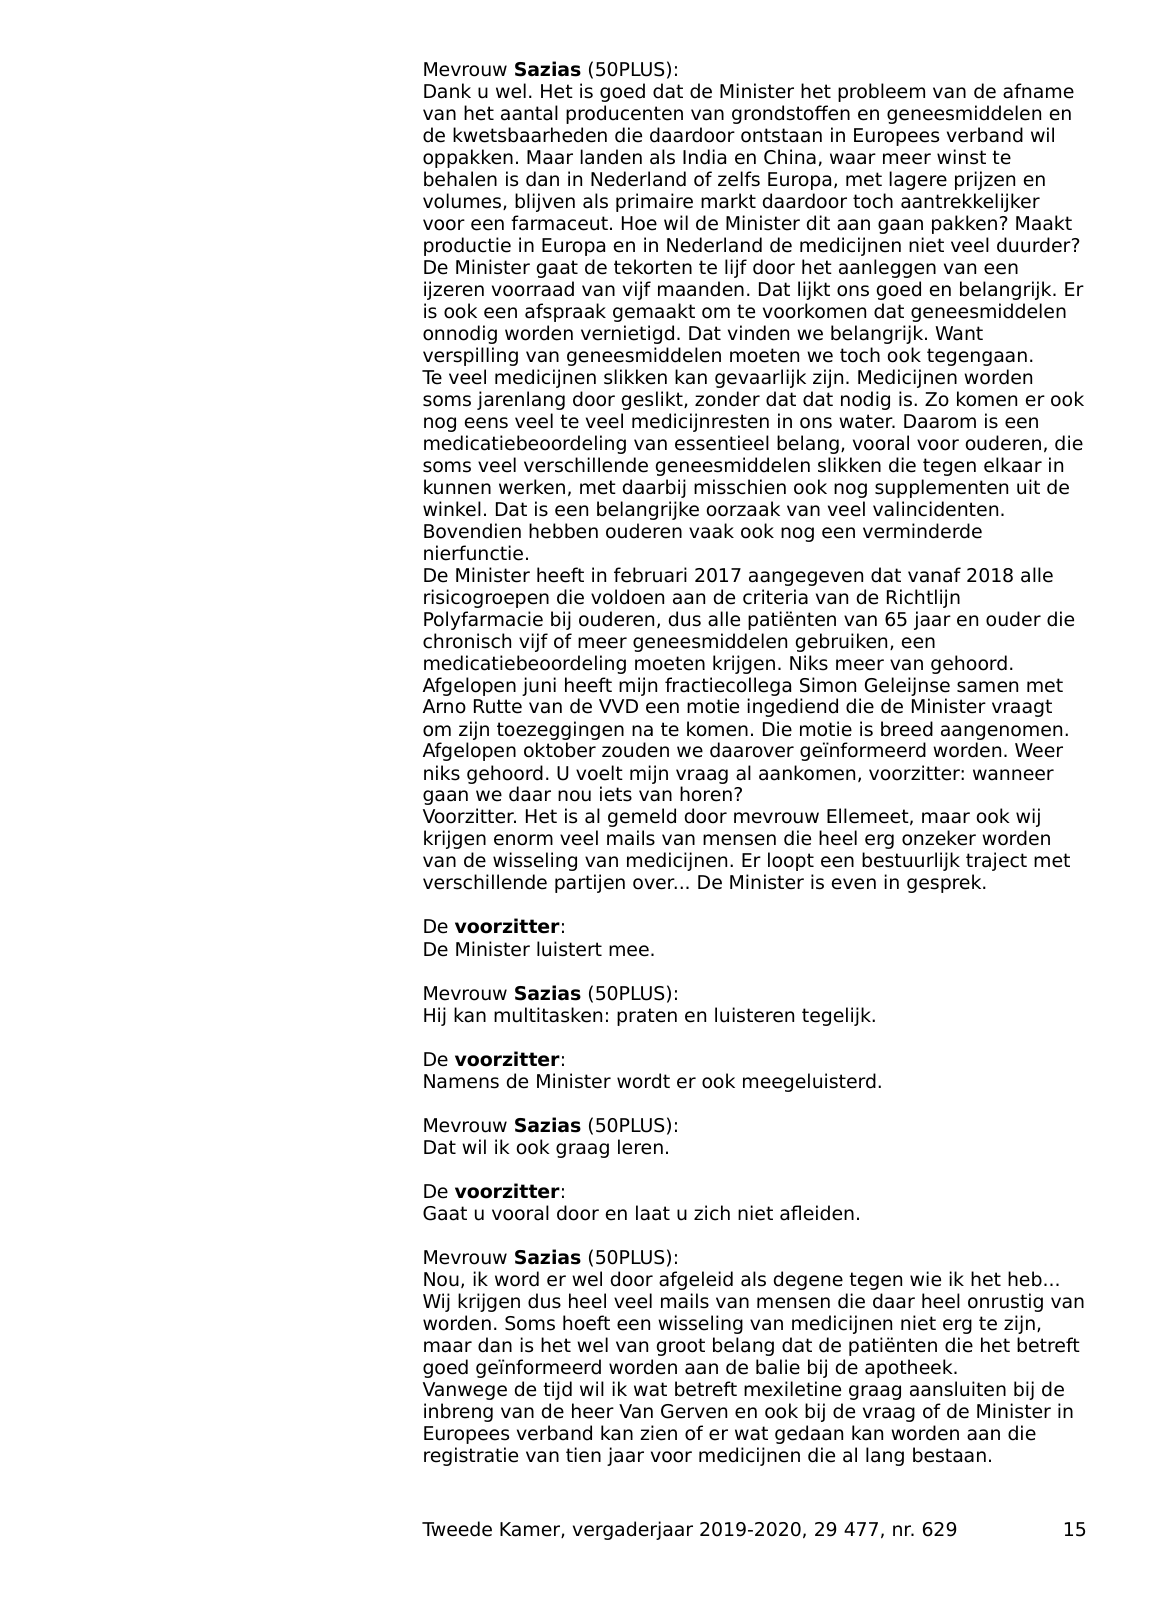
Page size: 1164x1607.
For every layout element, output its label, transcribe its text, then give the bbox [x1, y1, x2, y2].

text Hij kan multitasken: praten en luisteren tegelijk. [422, 1004, 1087, 1027]
text De voorzitter: [422, 1049, 1087, 1071]
text Dat wil ik ook graag leren. [422, 1137, 1087, 1159]
text Te veel medicijnen slikken kan gevaarlijk zijn. Medicijnen worden soms jarenlang door geslikt, zonder dat dat nodig is. Zo komen er ook nog eens veel te veel medicijnresten in ons water. Daarom is een medicatiebeoordeling van essentieel belang, vooral voor ouderen, die soms veel verschillende geneesmiddelen slikken die tegen elkaar in kunnen werken, met daarbij misschien ook nog supplementen uit de winkel. Dat is een belangrijke oorzaak van veel valincidenten. Bovendien hebben ouderen vaak ook nog een verminderde nierfunctie. [422, 367, 1087, 564]
text Namens de Minister wordt er ook meegeluisterd. [422, 1071, 1087, 1093]
text Dank u wel. Het is goed dat de Minister het probleem van de afname van het aantal producenten van grondstoffen en geneesmiddelen en de kwetsbaarheden die daardoor ontstaan in Europees verband wil oppakken. Maar landen als India en China, waar meer winst te behalen is dan in Nederland of zelfs Europa, met lagere prijzen en volumes, blijven als primaire markt daardoor toch aantrekkelijker voor een farmaceut. Hoe wil de Minister dit aan gaan pakken? Maakt productie in Europa en in Nederland de medicijnen niet veel duurder? [422, 81, 1087, 257]
text Mevrouw Sazias (50PLUS): [422, 1247, 1087, 1269]
text Mevrouw Sazias (50PLUS): [422, 1115, 1087, 1137]
text Nou, ik word er wel door afgeleid als degene tegen wie ik het heb... [422, 1269, 1087, 1291]
text Mevrouw Sazias (50PLUS): [422, 983, 1087, 1004]
text Voorzitter. Het is al gemeld door mevrouw Ellemeet, maar ook wij krijgen enorm veel mails van mensen die heel erg onzeker worden van de wisseling van medicijnen. Er loopt een bestuurlijk traject met verschillende partijen over... De Minister is even in gesprek. [422, 806, 1087, 894]
text Wij krijgen dus heel veel mails van mensen die daar heel onrustig van worden. Soms hoeft een wisseling van medicijnen niet erg te zijn, maar dan is het wel van groot belang dat de patiënten die het betreft goed geïnformeerd worden aan de balie bij de apotheek. [422, 1291, 1087, 1379]
text Gaat u vooral door en laat u zich niet afleiden. [422, 1203, 1087, 1225]
text De voorzitter: [422, 1181, 1087, 1203]
text De Minister heeft in februari 2017 aangegeven dat vanaf 2018 alle risicogroepen die voldoen aan de criteria van de Richtlijn Polyfarmacie bij ouderen, dus alle patiënten van 65 jaar en ouder die chronisch vijf of meer geneesmiddelen gebruiken, een medicatiebeoordeling moeten krijgen. Niks meer van gehoord. Afgelopen juni heeft mijn fractiecollega Simon Geleijnse samen met Arno Rutte van de VVD een motie ingediend die de Minister vraagt om zijn toezeggingen na te komen. Die motie is breed aangenomen. Afgelopen oktober zouden we daarover geïnformeerd worden. Weer niks gehoord. U voelt mijn vraag al aankomen, voorzitter: wanneer gaan we daar nou iets van horen? [422, 564, 1087, 806]
text De voorzitter: [422, 916, 1087, 938]
text De Minister luistert mee. [422, 938, 1087, 960]
text De Minister gaat de tekorten te lijf door het aanleggen van een ijzeren voorraad van vijf maanden. Dat lijkt ons goed en belangrijk. Er is ook een afspraak gemaakt om te voorkomen dat geneesmiddelen onnodig worden vernietigd. Dat vinden we belangrijk. Want verspilling van geneesmiddelen moeten we toch ook tegengaan. [422, 257, 1087, 367]
text Vanwege de tijd wil ik wat betreft mexiletine graag aansluiten bij de inbreng van de heer Van Gerven en ook bij de vraag of de Minister in Europees verband kan zien of er wat gedaan kan worden aan die registratie van tien jaar voor medicijnen die al lang bestaan. [422, 1379, 1087, 1467]
text Mevrouw Sazias (50PLUS): [422, 59, 1087, 81]
